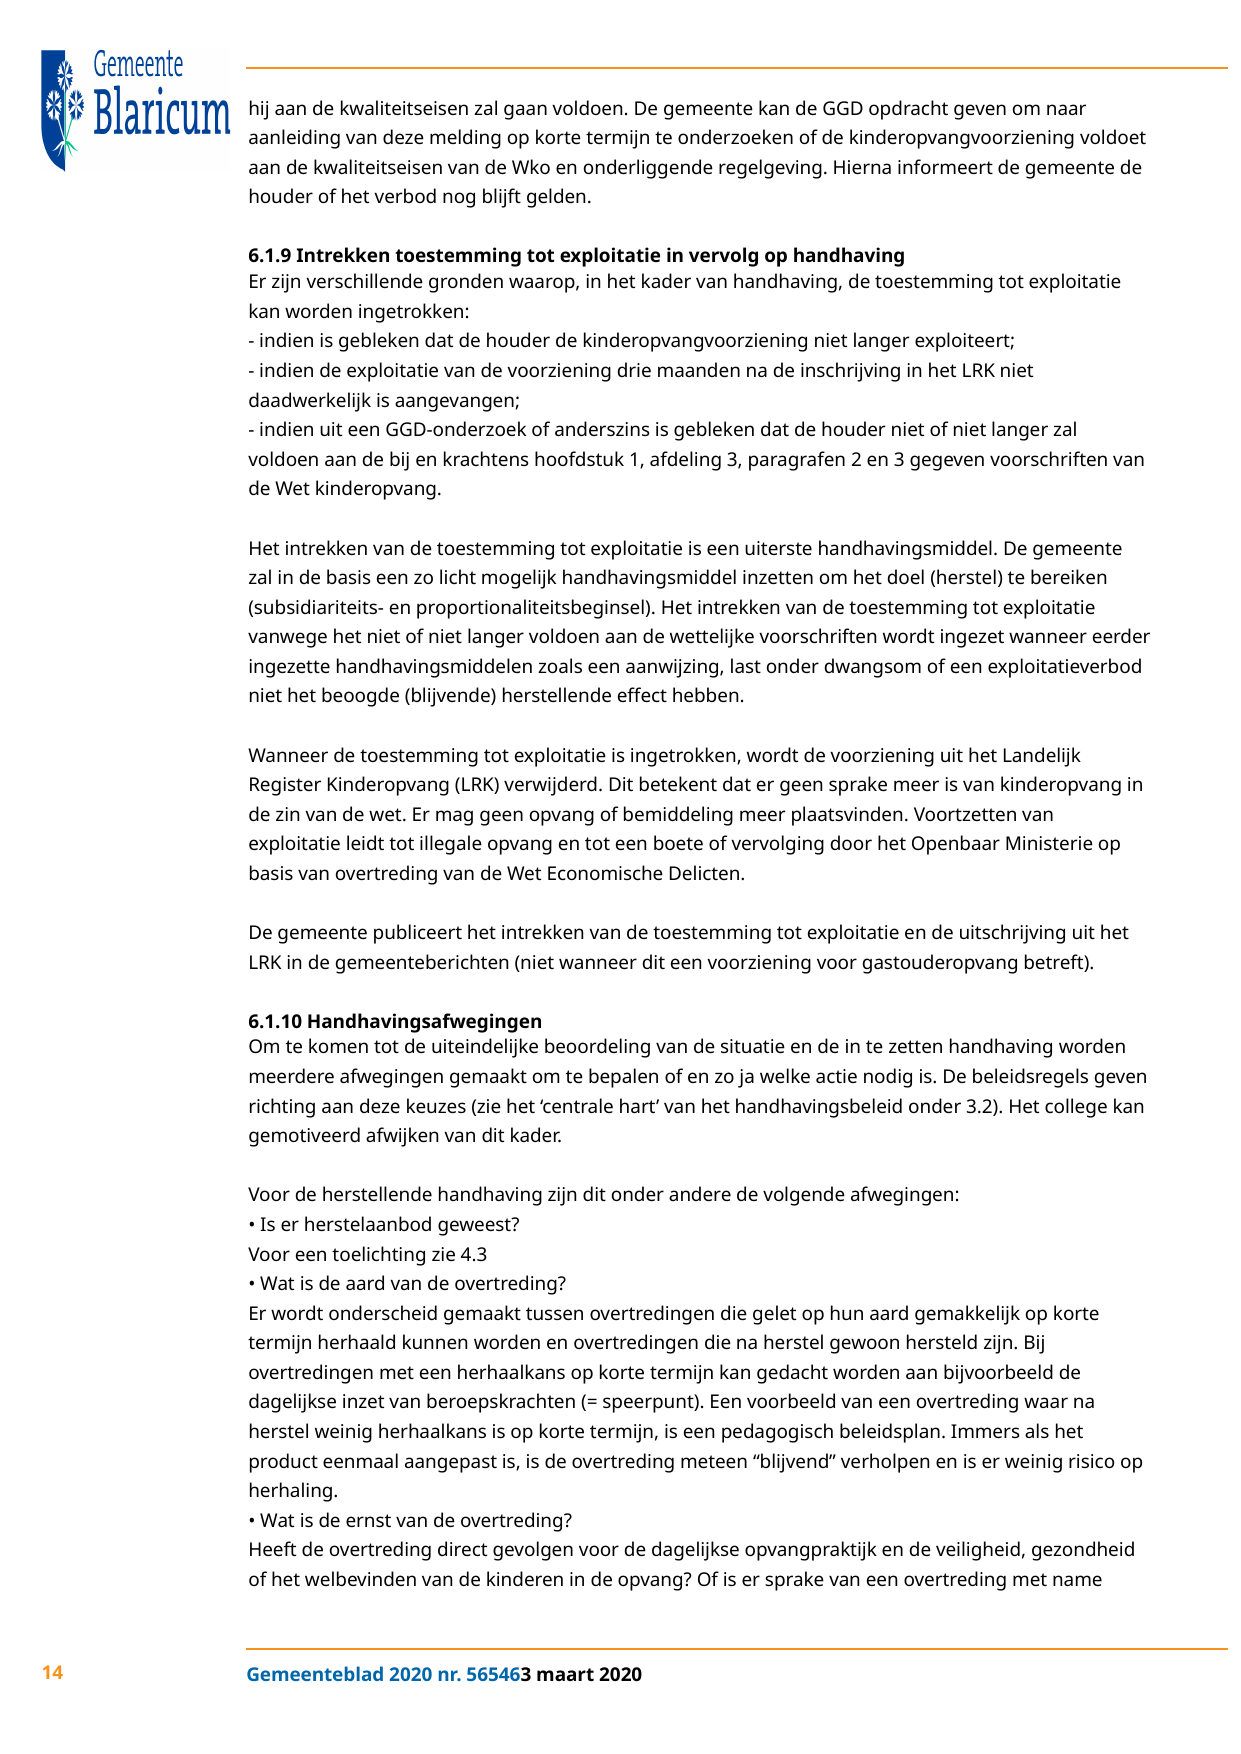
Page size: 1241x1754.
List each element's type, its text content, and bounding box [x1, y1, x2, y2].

text - indien de exploitatie van de voorziening drie maanden na de inschrijving in het LRK niet daadwerkelijk is aangevangen; [248, 357, 1152, 412]
text • Is er herstelaanbod geweest? [248, 1211, 1152, 1237]
text 6.1.10 Handhavingsafwegingen [248, 1008, 1152, 1034]
text Voor een toelichting zie 4.3 [248, 1241, 1152, 1267]
text Om te komen tot de uiteindelijke beoordeling van de situatie en de in te zetten handhaving worden meerdere afwegingen gemaakt om te bepalen of en zo ja welke actie nodig is. De beleidsregels geven richting aan deze keuzes (zie het ‘centrale hart’ van het handhavingsbeleid onder 3.2). Het college kan gemotiveerd afwijken van dit kader. [248, 1034, 1152, 1148]
text • Wat is de ernst van de overtreding? [248, 1507, 1152, 1533]
text De gemeente publiceert het intrekken van de toestemming tot exploitatie en de uitschrijving uit het LRK in de gemeenteberichten (niet wanneer dit een voorziening voor gastouderopvang betreft). [248, 919, 1152, 974]
text hij aan de kwaliteitseisen zal gaan voldoen. De gemeente kan de GGD opdracht geven om naar aanleiding van deze melding op korte termijn te onderzoeken of de kinderopvangvoorziening voldoet aan de kwaliteitseisen van de Wko en onderliggende regelgeving. Hierna informeert de gemeente de houder of het verbod nog blijft gelden. [248, 95, 1152, 209]
text Het intrekken van de toestemming tot exploitatie is een uiterste handhavingsmiddel. De gemeente zal in de basis een zo licht mogelijk handhavingsmiddel inzetten om het doel (herstel) te bereiken (subsidiariteits- en proportionaliteitsbeginsel). Het intrekken van de toestemming tot exploitatie vanwege het niet of niet langer voldoen aan de wettelijke voorschriften wordt ingezet wanneer eerder ingezette handhavingsmiddelen zoals een aanwijzing, last onder dwangsom of een exploitatieverbod niet het beoogde (blijvende) herstellende effect hebben. [248, 535, 1152, 708]
text Er zijn verschillende gronden waarop, in het kader van handhaving, de toestemming tot exploitatie kan worden ingetrokken: [248, 268, 1152, 324]
text Wanneer de toestemming tot exploitatie is ingetrokken, wordt de voorziening uit het Landelijk Register Kinderopvang (LRK) verwijderd. Dit betekent dat er geen sprake meer is van kinderopvang in de zin van de wet. Er mag geen opvang of bemiddeling meer plaatsvinden. Voortzetten van exploitatie leidt tot illegale opvang en tot een boete of vervolging door het Openbaar Ministerie op basis van overtreding van de Wet Economische Delicten. [248, 742, 1152, 886]
text • Wat is de aard van de overtreding? [248, 1270, 1152, 1296]
text - indien uit een GGD-onderzoek of anderszins is gebleken dat de houder niet of niet langer zal voldoen aan de bij en krachtens hoofdstuk 1, afdeling 3, paragrafen 2 en 3 gegeven voorschriften van de Wet kinderopvang. [248, 416, 1152, 501]
text Er wordt onderscheid gemaakt tussen overtredingen die gelet op hun aard gemakkelijk op korte termijn herhaald kunnen worden en overtredingen die na herstel gewoon hersteld zijn. Bij overtredingen met een herhaalkans op korte termijn kan gedacht worden aan bijvoorbeeld de dagelijkse inzet van beroepskrachten (= speerpunt). Een voorbeeld van een overtreding waar na herstel weinig herhaalkans is op korte termijn, is een pedagogisch beleidsplan. Immers als het product eenmaal aangepast is, is de overtreding meteen “blijvend” verholpen en is er weinig risico op herhaling. [248, 1300, 1152, 1503]
text Heeft de overtreding direct gevolgen voor de dagelijkse opvangpraktijk en de veiligheid, gezondheid of het welbevinden van de kinderen in de opvang? Of is er sprake van een overtreding met name [248, 1537, 1152, 1592]
text 6.1.9 Intrekken toestemming tot exploitatie in vervolg op handhaving [248, 243, 1152, 268]
text - indien is gebleken dat de houder de kinderopvangvoorziening niet langer exploiteert; [248, 328, 1152, 353]
picture [41, 47, 231, 172]
text Voor de herstellende handhaving zijn dit onder andere de volgende afwegingen: [248, 1182, 1152, 1207]
